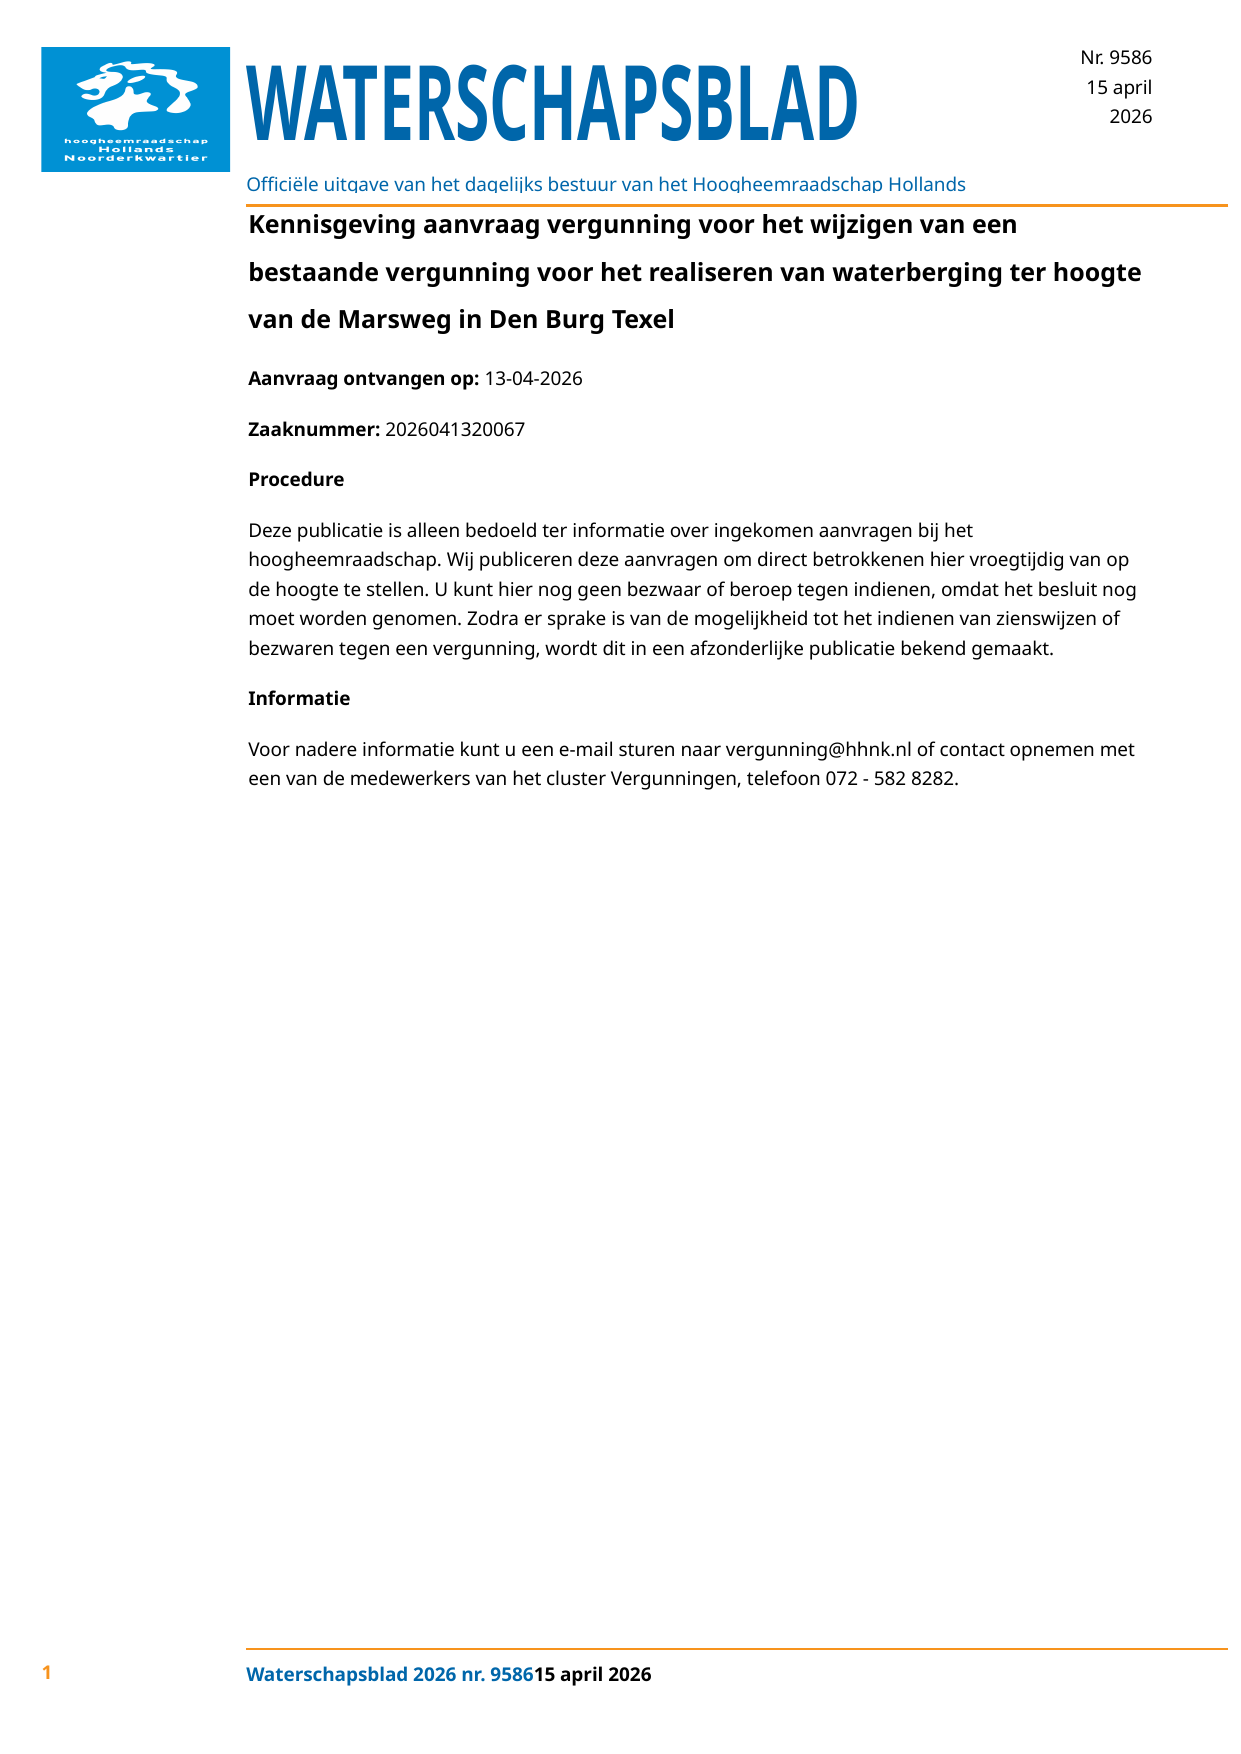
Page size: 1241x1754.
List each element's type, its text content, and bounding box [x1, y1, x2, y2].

picture [118, 62, 197, 112]
text Kennisgeving aanvraag vergunning voor het wijzigen van een bestaande vergunning voor het realiseren van waterberging ter hoogte van de Marsweg in Den Burg Texel [248, 207, 1152, 336]
text Zaaknummer: 2026041320067 [248, 416, 1152, 442]
text Deze publicatie is alleen bedoeld ter informatie over ingekomen aanvragen bij het hoogheemraadschap. Wij publiceren deze aanvragen om direct betrokkenen hier vroegtijdig van op de hoogte te stellen. U kunt hier nog geen bezwaar of beroep tegen indienen, omdat het besluit nog moet worden genomen. Zodra er sprake is van de mogelijkheid tot het indienen van zienswijzen of bezwaren tegen een vergunning, wordt dit in een afzonderlijke publicatie bekend gemaakt. [248, 517, 1152, 661]
picture [88, 87, 157, 130]
text Voor nadere informatie kunt u een e-mail sturen naar vergunning@hhnk.nl of contact opnemen met een van de medewerkers van het cluster Vergunningen, telefoon 072 - 582 8282. [248, 736, 1152, 791]
picture [78, 64, 122, 99]
text Informatie [248, 686, 1152, 711]
picture [129, 76, 144, 82]
text Procedure [248, 466, 1152, 492]
text Aanvraag ontvangen op: 13-04-2026 [248, 366, 1152, 391]
